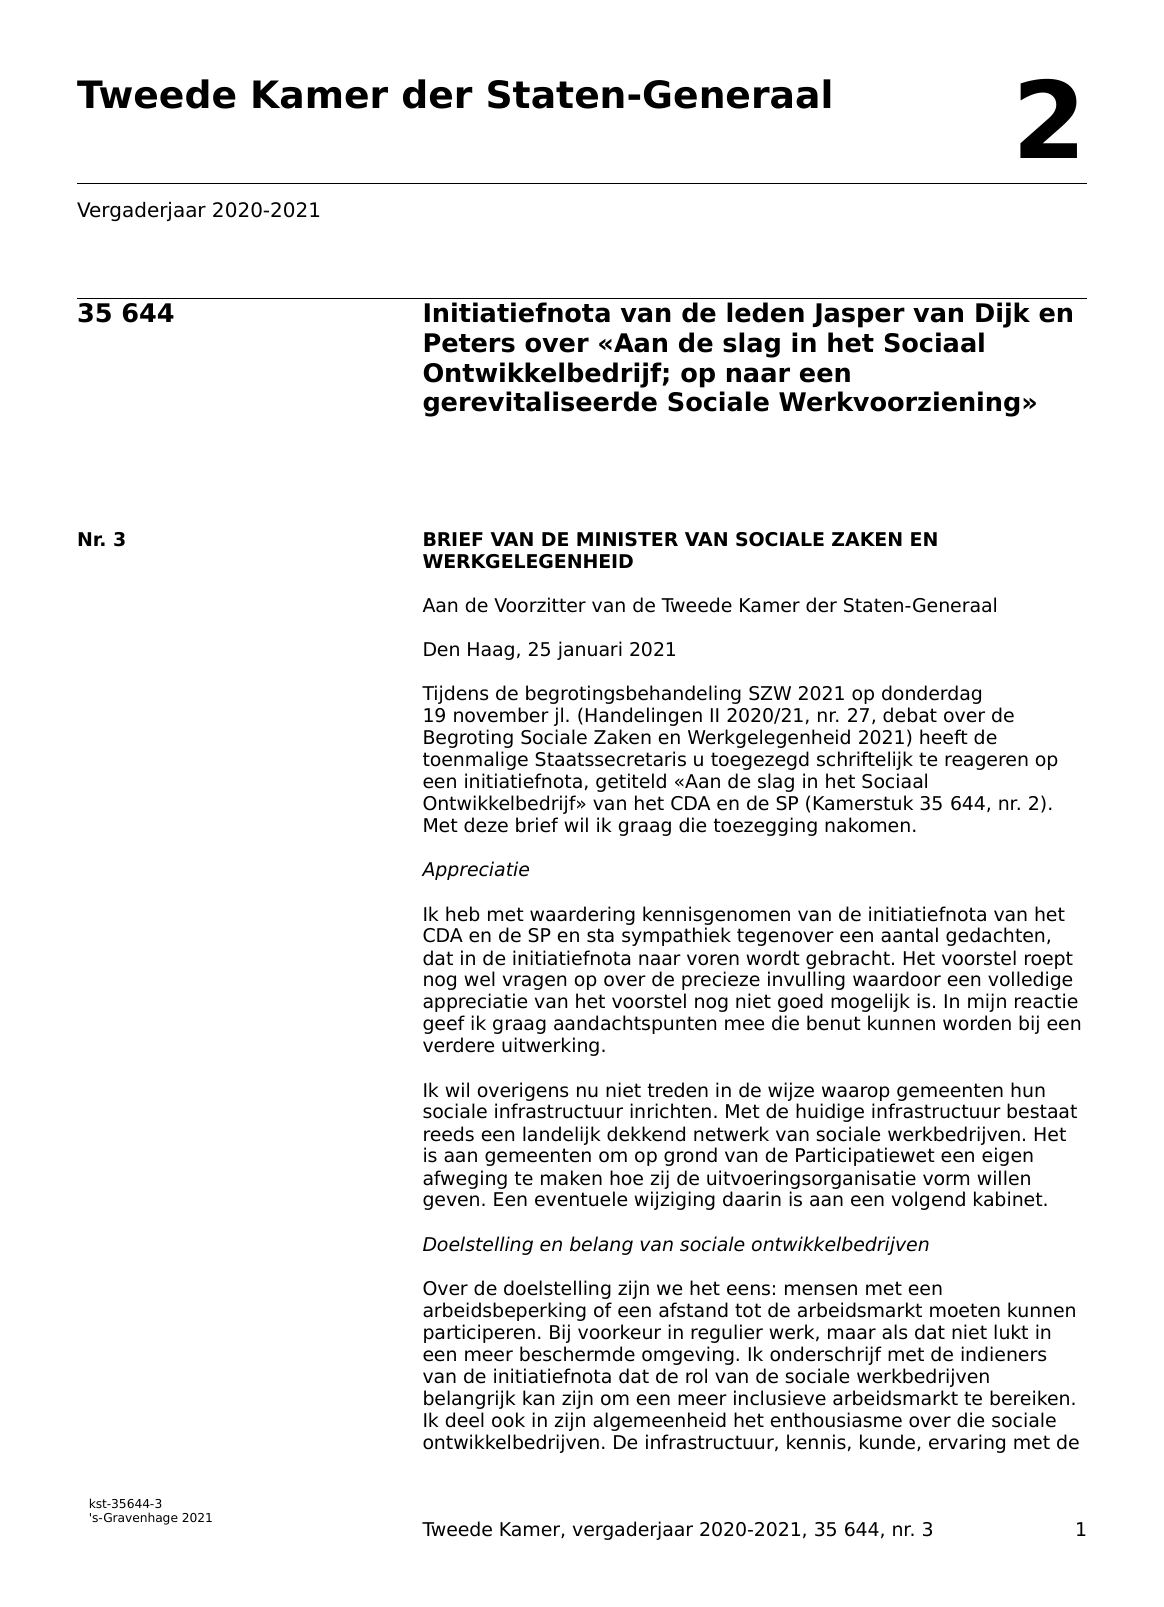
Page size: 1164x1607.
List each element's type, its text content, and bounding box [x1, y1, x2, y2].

text Tijdens de begrotingsbehandeling SZW 2021 op donderdag 19 november jl. (Handelingen II 2020/21, nr. 27, debat over de Begroting Sociale Zaken en Werkgelegenheid 2021) heeft de toenmalige Staatssecretaris u toegezegd schriftelijk te reageren op een initiatiefnota, getiteld «Aan de slag in het Sociaal Ontwikkelbedrijf» van het CDA en de SP (Kamerstuk 35 644, nr. 2). Met deze brief wil ik graag die toezegging nakomen. [422, 683, 1087, 837]
text Ik heb met waardering kennisgenomen van de initiatiefnota van het CDA en de SP en sta sympathiek tegenover een aantal gedachten, dat in de initiatiefnota naar voren wordt gebracht. Het voorstel roept nog wel vragen op over de precieze invulling waardoor een volledige appreciatie van het voorstel nog niet goed mogelijk is. In mijn reactie geef ik graag aandachtspunten mee die benut kunnen worden bij een verdere uitwerking. [422, 903, 1087, 1057]
subtitle 35 644 Initiatiefnota van de leden Jasper van Dijk en Peters over «Aan de slag in het Sociaal Ontwikkelbedrijf; op naar een gerevitaliseerde Sociale Werkvoorziening» [77, 299, 1087, 418]
text Den Haag, 25 januari 2021 [422, 639, 1087, 661]
table_header Tweede Kamer der Staten-Generaal [77, 59, 886, 183]
subtitle Nr. 3 BRIEF VAN DE MINISTER VAN SOCIALE ZAKEN EN WERKGELEGENHEID [77, 529, 1087, 573]
text kst-35644-3 [88, 1497, 323, 1511]
subtitle Appreciatie [422, 859, 1087, 881]
text Ik wil overigens nu niet treden in de wijze waarop gemeenten hun sociale infrastructuur inrichten. Met de huidige infrastructuur bestaat reeds een landelijk dekkend netwerk van sociale werkbedrijven. Het is aan gemeenten om op grond van de Participatiewet een eigen afweging te maken hoe zij de uitvoeringsorganisatie vorm willen geven. Een eventuele wijziging daarin is aan een volgend kabinet. [422, 1079, 1087, 1211]
text Aan de Voorzitter van de Tweede Kamer der Staten-Generaal [422, 595, 1087, 617]
table_cell Vergaderjaar 2020-2021 [77, 184, 1087, 298]
text 's-Gravenhage 2021 [88, 1511, 323, 1525]
table_header 2 [886, 59, 1087, 183]
text Over de doelstelling zijn we het eens: mensen met een arbeidsbeperking of een afstand tot de arbeidsmarkt moeten kunnen participeren. Bij voorkeur in regulier werk, maar als dat niet lukt in een meer beschermde omgeving. Ik onderschrijf met de indieners van de initiatiefnota dat de rol van de sociale werkbedrijven belangrijk kan zijn om een meer inclusieve arbeidsmarkt te bereiken. Ik deel ook in zijn algemeenheid het enthousiasme over die sociale ontwikkelbedrijven. De infrastructuur, kennis, kunde, ervaring met de [422, 1278, 1087, 1453]
subtitle Doelstelling en belang van sociale ontwikkelbedrijven [422, 1233, 1087, 1256]
